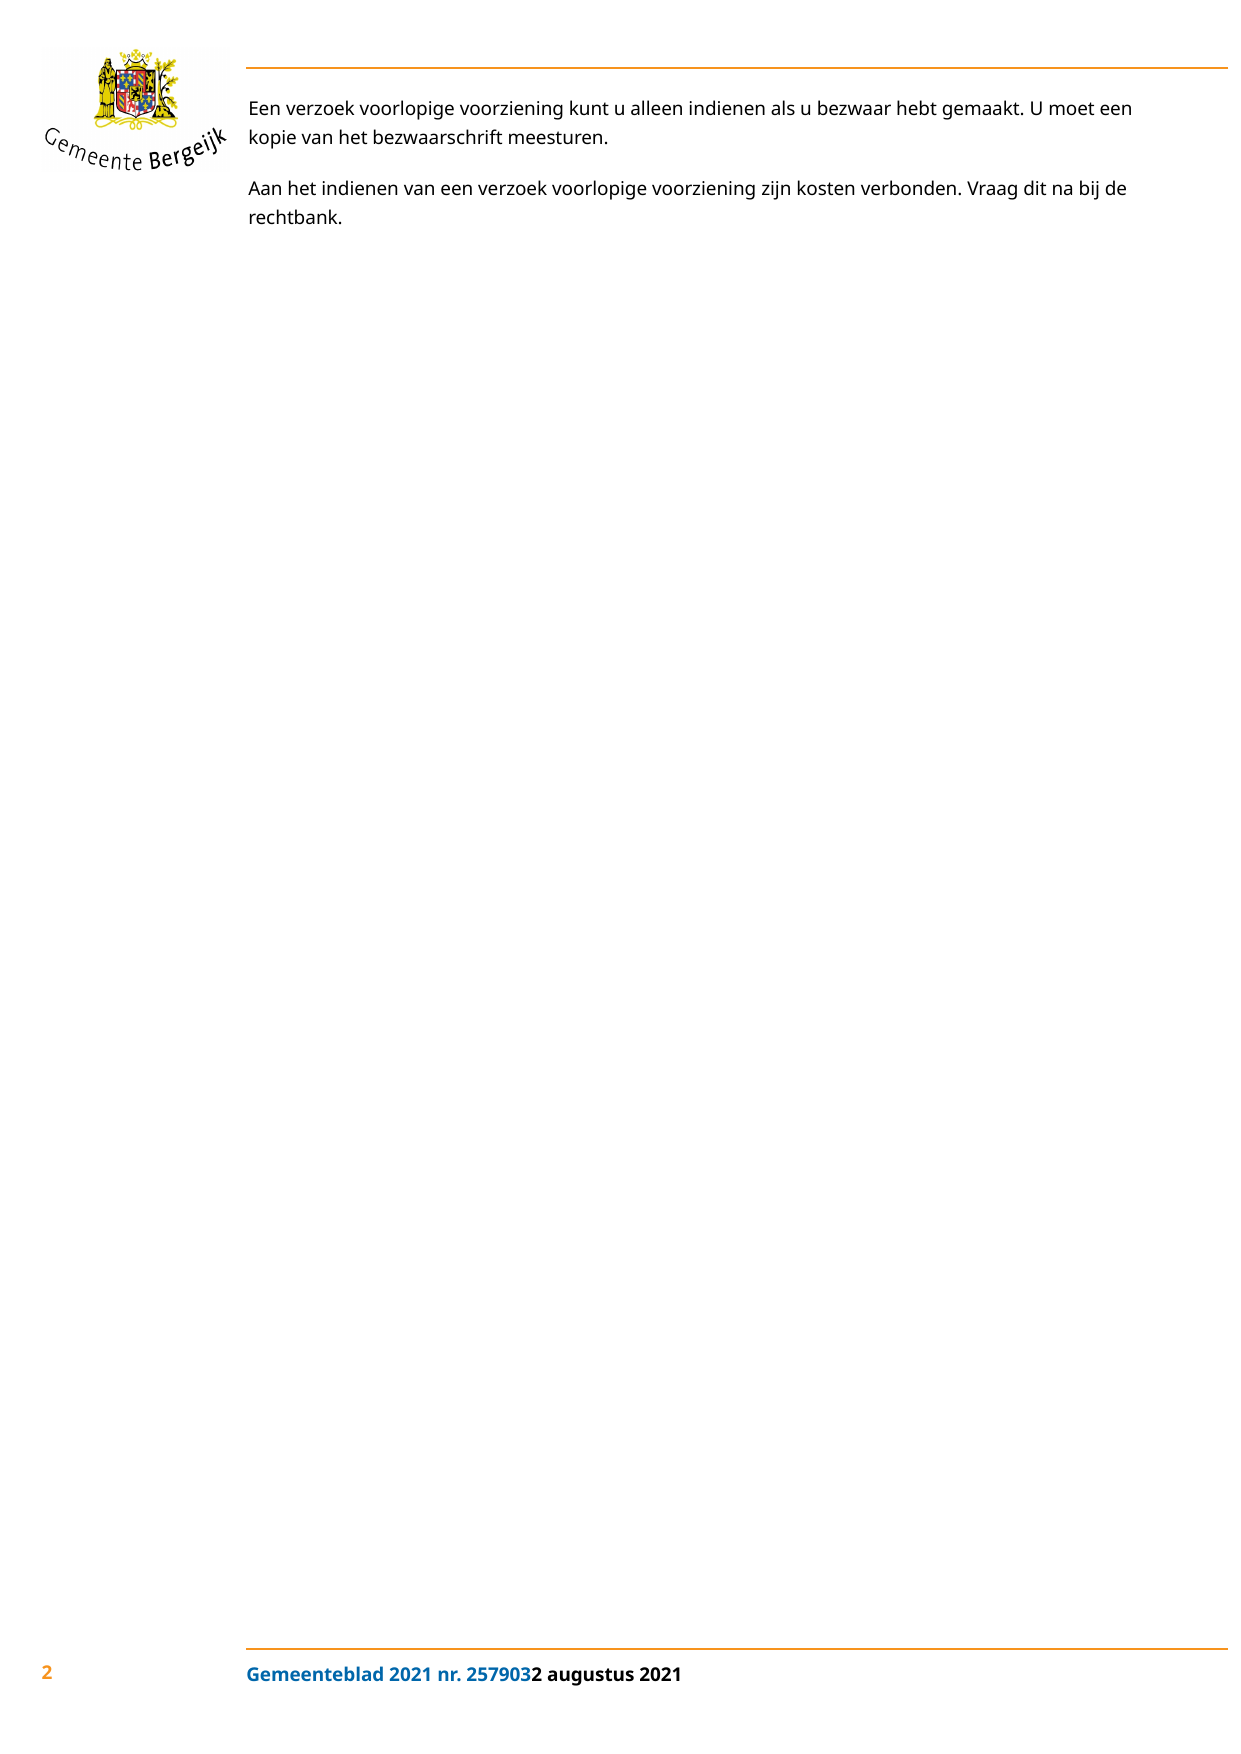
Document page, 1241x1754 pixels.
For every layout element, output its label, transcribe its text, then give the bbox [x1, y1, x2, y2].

text Aan het indienen van een verzoek voorlopige voorziening zijn kosten verbonden. Vraag dit na bij de rechtbank. [248, 175, 1152, 230]
text Een verzoek voorlopige voorziening kunt u alleen indienen als u bezwaar hebt gemaakt. U moet een kopie van het bezwaarschrift meesturen. [248, 95, 1152, 150]
picture [41, 47, 231, 172]
